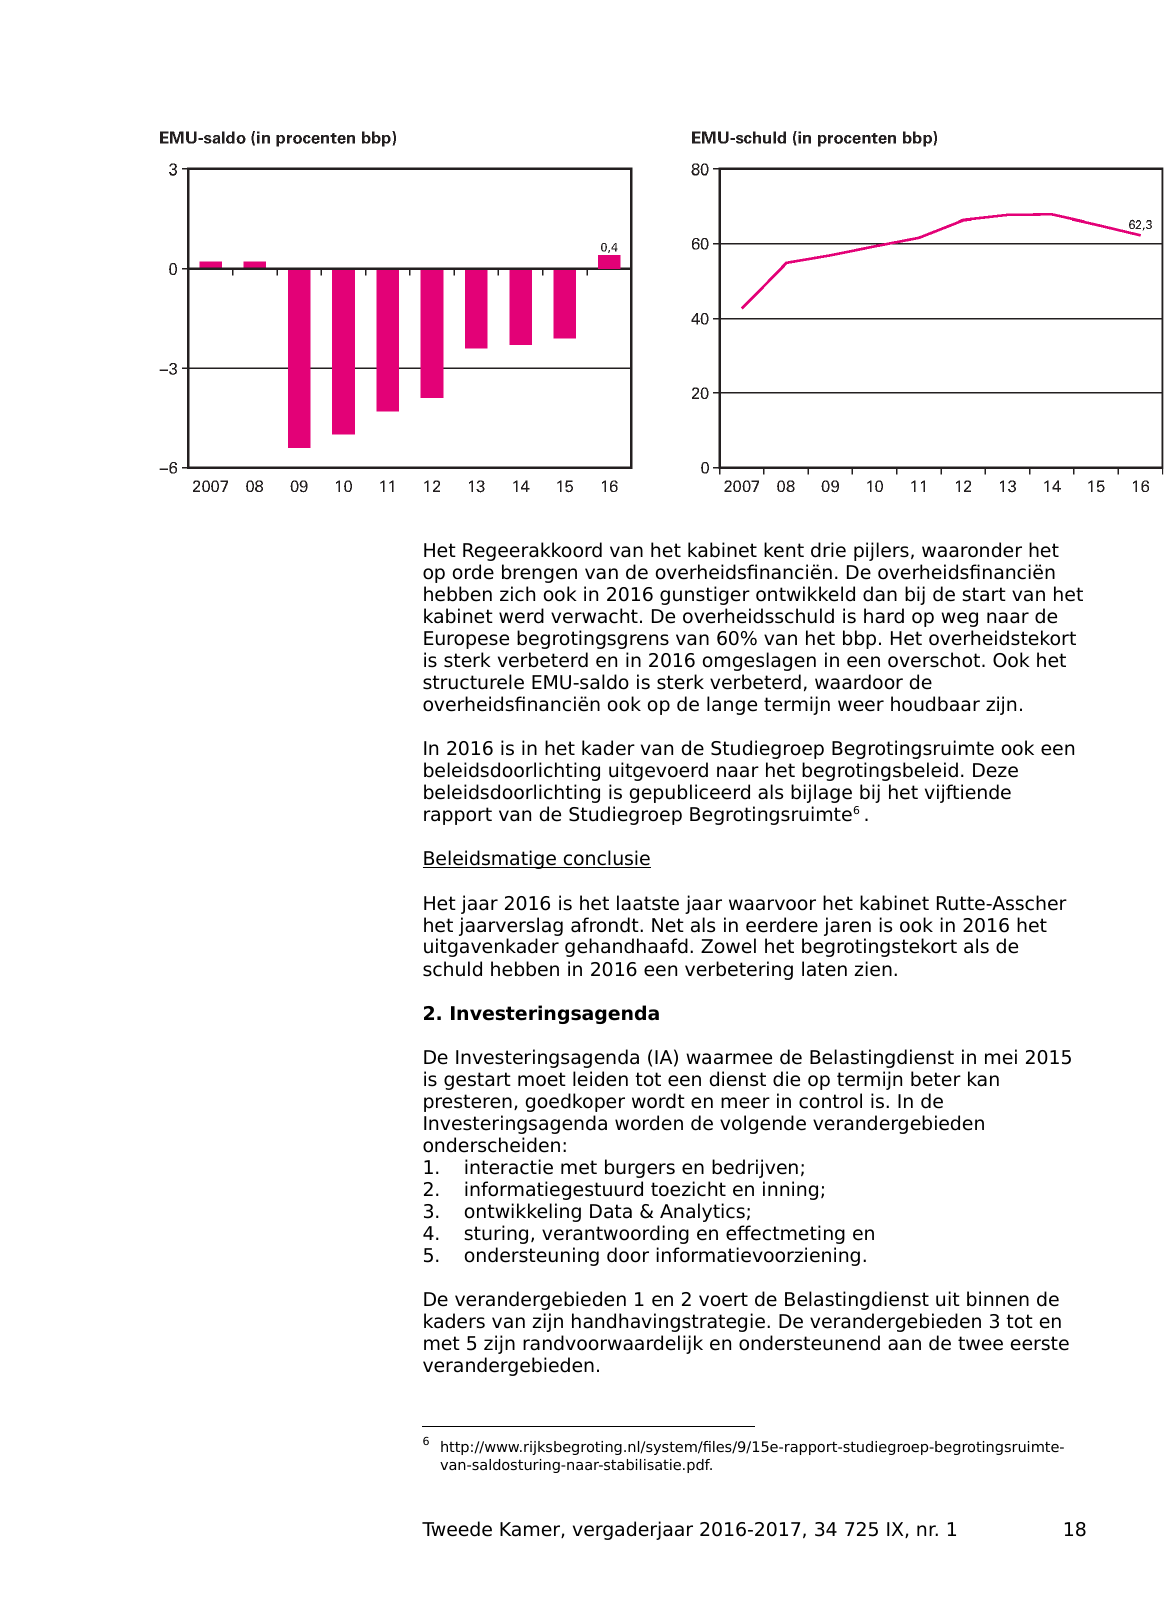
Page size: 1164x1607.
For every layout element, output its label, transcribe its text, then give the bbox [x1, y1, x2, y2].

text 4. sturing, verantwoording en effectmeting en [422, 1223, 1087, 1244]
text 3. ontwikkeling Data & Analytics; [422, 1201, 1087, 1223]
text http://www.rijksbegroting.nl/system/files/9/15e-rapport-studiegroep-begrotingsruimte-van-saldosturing-naar-stabilisatie.pdf. [422, 1435, 1087, 1474]
text Het jaar 2016 is het laatste jaar waarvoor het kabinet Rutte-Asscher het jaarverslag afrondt. Net als in eerdere jaren is ook in 2016 het uitgavenkader gehandhaafd. Zowel het begrotingstekort als de schuld hebben in 2016 een verbetering laten zien. [422, 892, 1087, 980]
text In 2016 is in het kader van de Studiegroep Begrotingsruimte ook een beleidsdoorlichting uitgevoerd naar het begrotingsbeleid. Deze beleidsdoorlichting is gepubliceerd als bijlage bij het vijftiende rapport van de Studiegroep Begrotingsruimte. [422, 738, 1087, 826]
subtitle 2. Investeringsagenda [422, 1003, 1087, 1024]
text 5. ondersteuning door informatievoorziening. [422, 1244, 1087, 1267]
text De verandergebieden 1 en 2 voert de Belastingdienst uit binnen de kaders van zijn handhavingstrategie. De verandergebieden 3 tot en met 5 zijn randvoorwaardelijk en ondersteunend aan de twee eerste verandergebieden. [422, 1289, 1087, 1377]
subtitle Beleidsmatige conclusie [422, 848, 1087, 870]
text De Investeringsagenda (IA) waarmee de Belastingdienst in mei 2015 is gestart moet leiden tot een dienst die op termijn beter kan presteren, goedkoper wordt en meer in control is. In de Investeringsagenda worden de volgende verandergebieden onderscheiden: [422, 1047, 1087, 1157]
text 2. informatiegestuurd toezicht en inning; [422, 1179, 1087, 1201]
picture [159, 130, 1164, 496]
text 1. interactie met burgers en bedrijven; [422, 1157, 1087, 1179]
text Het Regeerakkoord van het kabinet kent drie pijlers, waaronder het op orde brengen van de overheidsfinanciën. De overheidsfinanciën hebben zich ook in 2016 gunstiger ontwikkeld dan bij de start van het kabinet werd verwacht. De overheidsschuld is hard op weg naar de Europese begrotingsgrens van 60% van het bbp. Het overheidstekort is sterk verbeterd en in 2016 omgeslagen in een overschot. Ook het structurele EMU-saldo is sterk verbeterd, waardoor de overheidsfinanciën ook op de lange termijn weer houdbaar zijn. [422, 540, 1087, 716]
